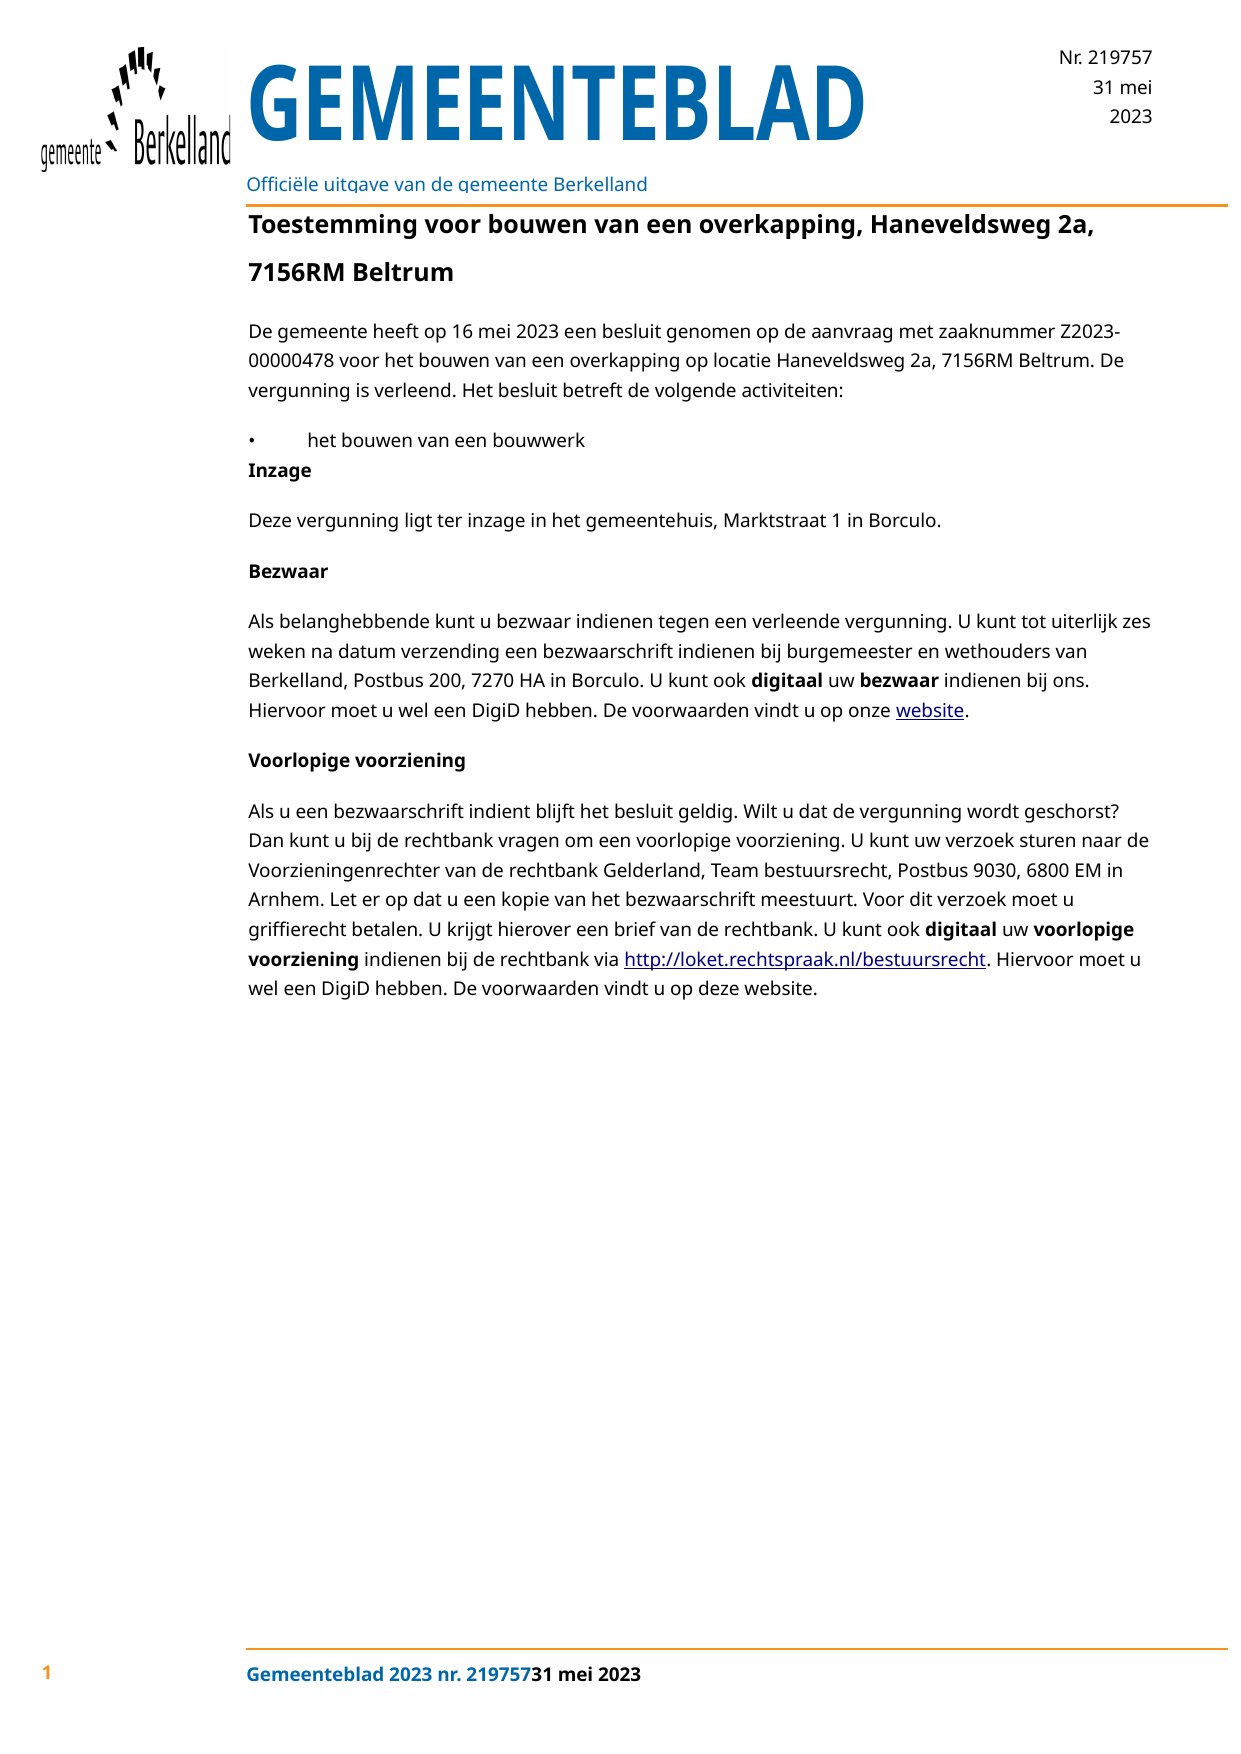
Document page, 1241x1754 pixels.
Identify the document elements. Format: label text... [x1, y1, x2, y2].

text Deze vergunning ligt ter inzage in het gemeentehuis, Marktstraat 1 in Borculo. [248, 507, 1152, 533]
text Toestemming voor bouwen van een overkapping, Haneveldsweg 2a, 7156RM Beltrum [248, 207, 1152, 288]
text Voorlopige voorziening [248, 747, 1152, 773]
text De gemeente heeft op 16 mei 2023 een besluit genomen op de aanvraag met zaaknummer Z2023-00000478 voor het bouwen van een overkapping op locatie Haneveldsweg 2a, 7156RM Beltrum. De vergunning is verleend. Het besluit betreft de volgende activiteiten: [248, 318, 1152, 403]
text Als belanghebbende kunt u bezwaar indienen tegen een verleende vergunning. U kunt tot uiterlijk zes weken na datum verzending een bezwaarschrift indienen bij burgemeester en wethouders van Berkelland, Postbus 200, 7270 HA in Borculo. U kunt ook digitaal uw bezwaar indienen bij ons. Hiervoor moet u wel een DigiD hebben. De voorwaarden vindt u op onze website. [248, 608, 1152, 723]
list het bouwen van een bouwwerk [248, 427, 1152, 453]
text Als u een bezwaarschrift indient blijft het besluit geldig. Wilt u dat de vergunning wordt geschorst? Dan kunt u bij de rechtbank vragen om een voorlopige voorziening. U kunt uw verzoek sturen naar de Voorzieningenrechter van de rechtbank Gelderland, Team bestuursrecht, Postbus 9030, 6800 EM in Arnhem. Let er op dat u een kopie van het bezwaarschrift meestuurt. Voor dit verzoek moet u griffierecht betalen. U krijgt hierover een brief van de rechtbank. U kunt ook digitaal uw voorlopige voorziening indienen bij de rechtbank via http://loket.rechtspraak.nl/bestuursrecht. Hiervoor moet u wel een DigiD hebben. De voorwaarden vindt u op deze website. [248, 798, 1152, 1001]
text Inzage [248, 457, 1152, 483]
picture [41, 47, 231, 172]
text Bezwaar [248, 558, 1152, 584]
